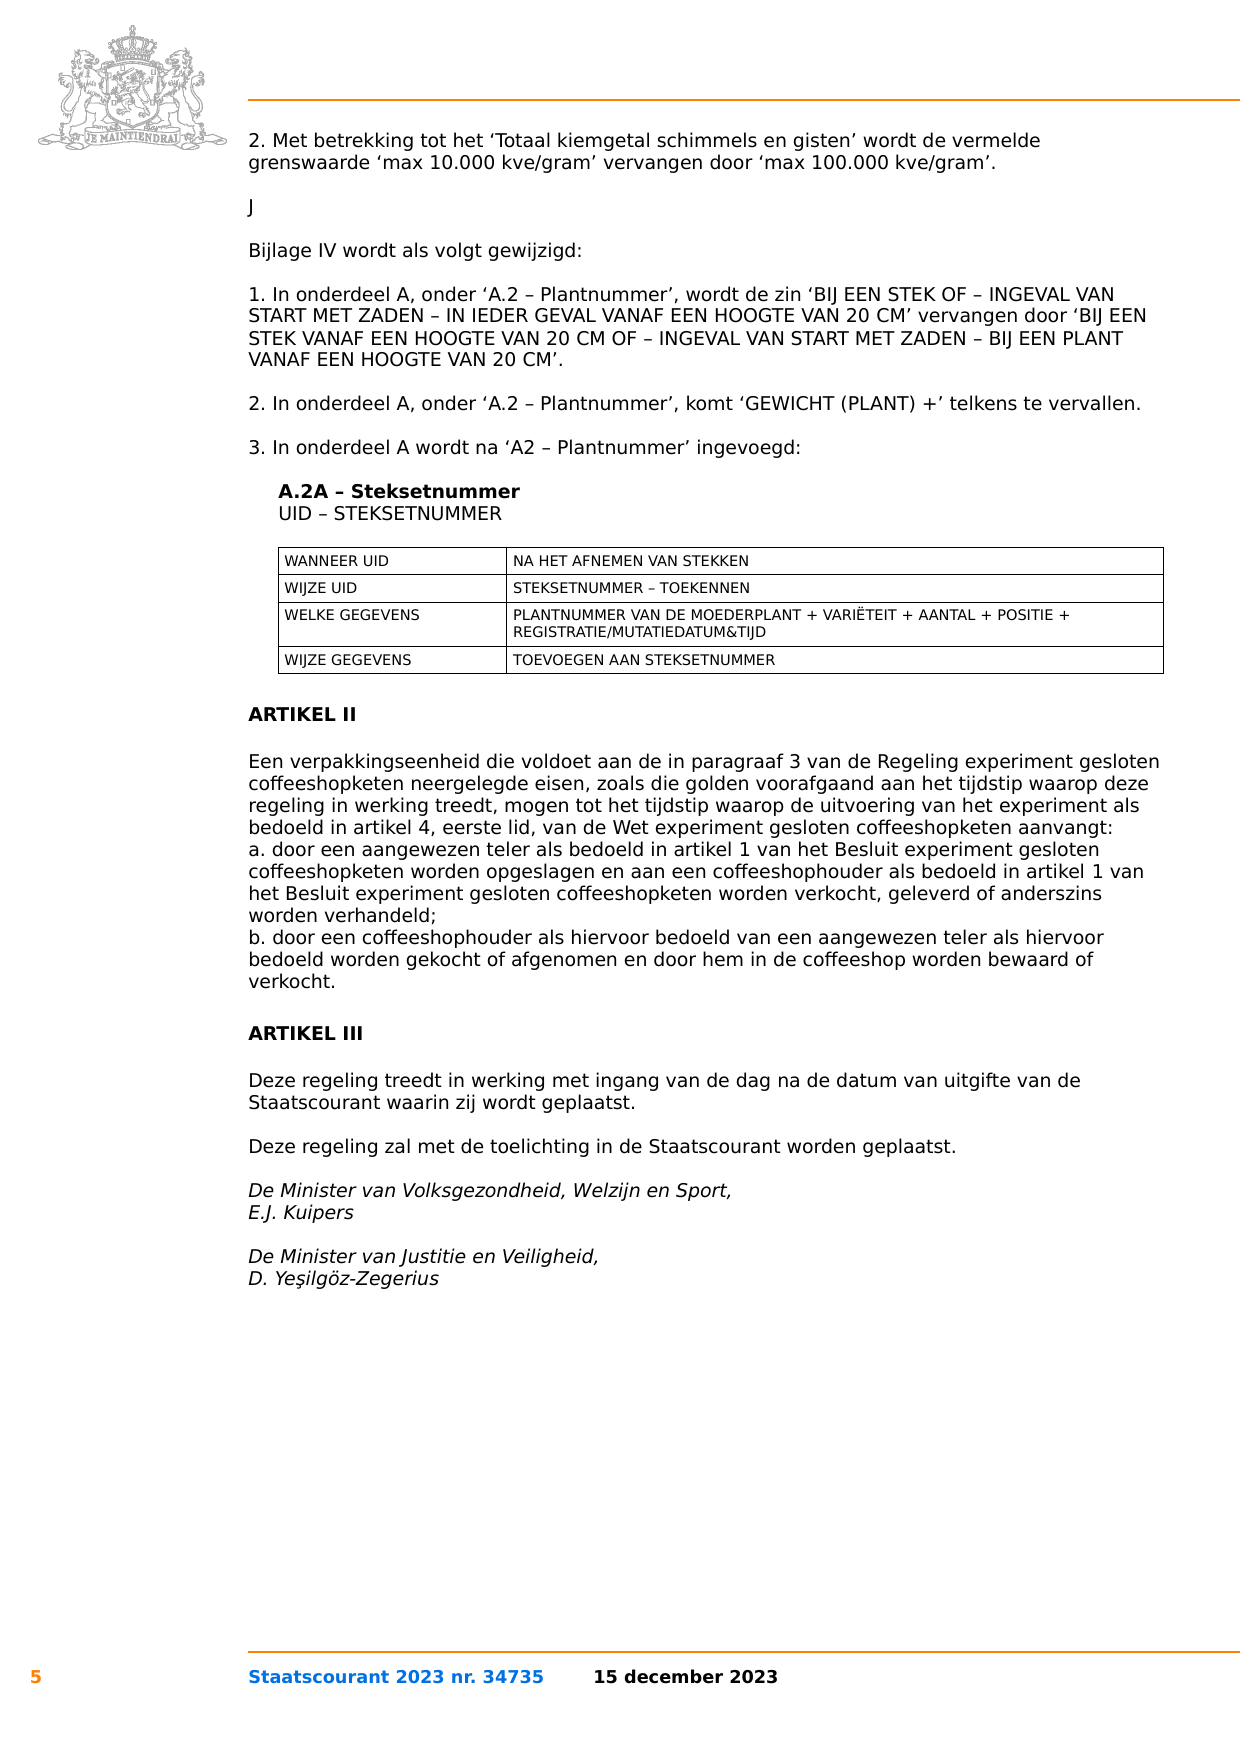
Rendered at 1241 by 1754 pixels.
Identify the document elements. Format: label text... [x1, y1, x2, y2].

table_cell PLANTNUMMER VAN DE MOEDERPLANT + VARIËTEIT + AANTAL + POSITIE + REGISTRATIE/MUTATIEDATUM&TIJD [507, 603, 1163, 646]
text b. door een coffeeshophouder als hiervoor bedoeld van een aangewezen teler als hiervoor bedoeld worden gekocht of afgenomen en door hem in de coffeeshop worden bewaard of verkocht. [248, 927, 1163, 993]
text 1. In onderdeel A, onder ‘A.2 – Plantnummer’, wordt de zin ‘BIJ EEN STEK OF – INGEVAL VAN START MET ZADEN – IN IEDER GEVAL VANAF EEN HOOGTE VAN 20 CM’ vervangen door ‘BIJ EEN STEK VANAF EEN HOOGTE VAN 20 CM OF – INGEVAL VAN START MET ZADEN – BIJ EEN PLANT VANAF EEN HOOGTE VAN 20 CM’. [248, 283, 1163, 371]
text 3. In onderdeel A wordt na ‘A2 – Plantnummer’ ingevoegd: [248, 437, 1163, 459]
text Een verpakkingseenheid die voldoet aan de in paragraaf 3 van de Regeling experiment gesloten coffeeshopketen neergelegde eisen, zoals die golden voorafgaand aan het tijdstip waarop deze regeling in werking treedt, mogen tot het tijdstip waarop de uitvoering van het experiment als bedoeld in artikel 4, eerste lid, van de Wet experiment gesloten coffeeshopketen aanvangt: [248, 751, 1163, 839]
table_cell WIJZE UID [279, 575, 506, 602]
text Deze regeling zal met de toelichting in de Staatscourant worden geplaatst. [248, 1136, 1163, 1158]
text 2. Met betrekking tot het ‘Totaal kiemgetal schimmels en gisten’ wordt de vermelde grenswaarde ‘max 10.000 kve/gram’ vervangen door ‘max 100.000 kve/gram’. [248, 130, 1163, 174]
table_header WANNEER UID [279, 548, 506, 574]
subtitle ARTIKEL III [248, 1023, 1163, 1045]
text a. door een aangewezen teler als bedoeld in artikel 1 van het Besluit experiment gesloten coffeeshopketen worden opgeslagen en aan een coffeeshophouder als bedoeld in artikel 1 van het Besluit experiment gesloten coffeeshopketen worden verkocht, geleverd of anderszins worden verhandeld; [248, 839, 1163, 927]
picture [38, 25, 227, 150]
text J [248, 196, 1163, 218]
table_cell STEKSETNUMMER – TOEKENNEN [507, 575, 1163, 602]
text 2. In onderdeel A, onder ‘A.2 – Plantnummer’, komt ‘GEWICHT (PLANT) +’ telkens te vervallen. [248, 393, 1163, 415]
table_header NA HET AFNEMEN VAN STEKKEN [507, 548, 1163, 574]
table_cell TOEVOEGEN AAN STEKSETNUMMER [507, 647, 1163, 673]
text UID – STEKSETNUMMER [278, 503, 1163, 525]
text De Minister van Justitie en Veiligheid, D. Yeşilgöz-Zegerius [248, 1246, 1163, 1289]
table_cell WELKE GEGEVENS [279, 603, 506, 646]
table_cell WIJZE GEGEVENS [279, 647, 506, 673]
text Bijlage IV wordt als volgt gewijzigd: [248, 239, 1163, 262]
subtitle A.2A – Steksetnummer [278, 481, 1163, 503]
subtitle ARTIKEL II [248, 704, 1163, 726]
text Deze regeling treedt in werking met ingang van de dag na de datum van uitgifte van de Staatscourant waarin zij wordt geplaatst. [248, 1070, 1163, 1114]
text De Minister van Volksgezondheid, Welzijn en Sport, E.J. Kuipers [248, 1180, 1163, 1224]
